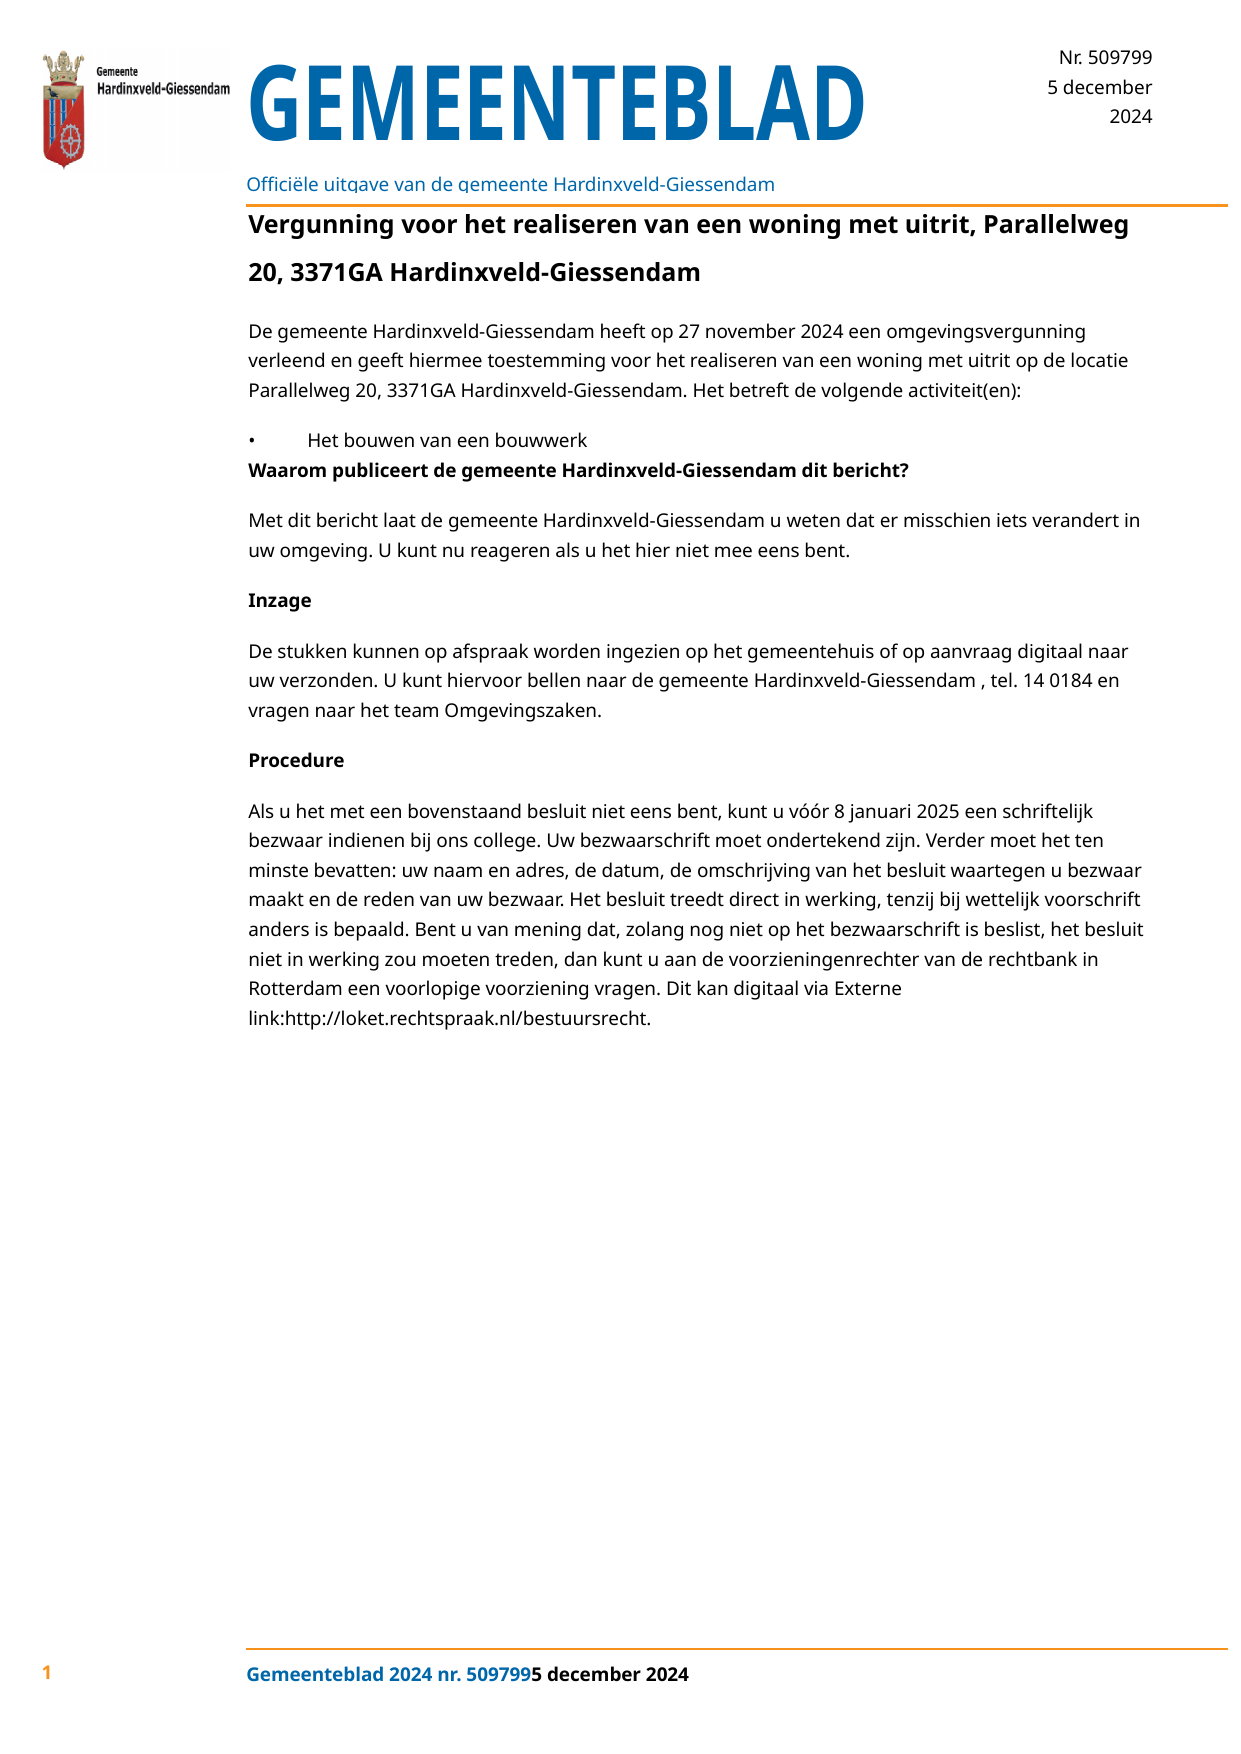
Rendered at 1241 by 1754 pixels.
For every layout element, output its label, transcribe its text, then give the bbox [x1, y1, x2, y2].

text De gemeente Hardinxveld-Giessendam heeft op 27 november 2024 een omgevingsvergunning verleend en geeft hiermee toestemming voor het realiseren van een woning met uitrit op de locatie Parallelweg 20, 3371GA Hardinxveld-Giessendam. Het betreft de volgende activiteit(en): [248, 318, 1152, 403]
text Waarom publiceert de gemeente Hardinxveld-Giessendam dit bericht? [248, 457, 1152, 483]
text Met dit bericht laat de gemeente Hardinxveld-Giessendam u weten dat er misschien iets verandert in uw omgeving. U kunt nu reageren als u het hier niet mee eens bent. [248, 507, 1152, 563]
picture [41, 47, 231, 172]
text Vergunning voor het realiseren van een woning met uitrit, Parallelweg 20, 3371GA Hardinxveld-Giessendam [248, 207, 1152, 288]
text Als u het met een bovenstaand besluit niet eens bent, kunt u vóór 8 januari 2025 een schriftelijk bezwaar indienen bij ons college. Uw bezwaarschrift moet ondertekend zijn. Verder moet het ten minste bevatten: uw naam en adres, de datum, de omschrijving van het besluit waartegen u bezwaar maakt en de reden van uw bezwaar. Het besluit treedt direct in werking, tenzij bij wettelijk voorschrift anders is bepaald. Bent u van mening dat, zolang nog niet op het bezwaarschrift is beslist, het besluit niet in werking zou moeten treden, dan kunt u aan de voorzieningenrechter van de rechtbank in Rotterdam een voorlopige voorziening vragen. Dit kan digitaal via Externe link:http://loket.rechtspraak.nl/bestuursrecht. [248, 798, 1152, 1031]
text Procedure [248, 747, 1152, 773]
text Inzage [248, 587, 1152, 613]
text De stukken kunnen op afspraak worden ingezien op het gemeentehuis of op aanvraag digitaal naar uw verzonden. U kunt hiervoor bellen naar de gemeente Hardinxveld-Giessendam , tel. 14 0184 en vragen naar het team Omgevingszaken. [248, 638, 1152, 723]
list Het bouwen van een bouwwerk [248, 427, 1152, 453]
